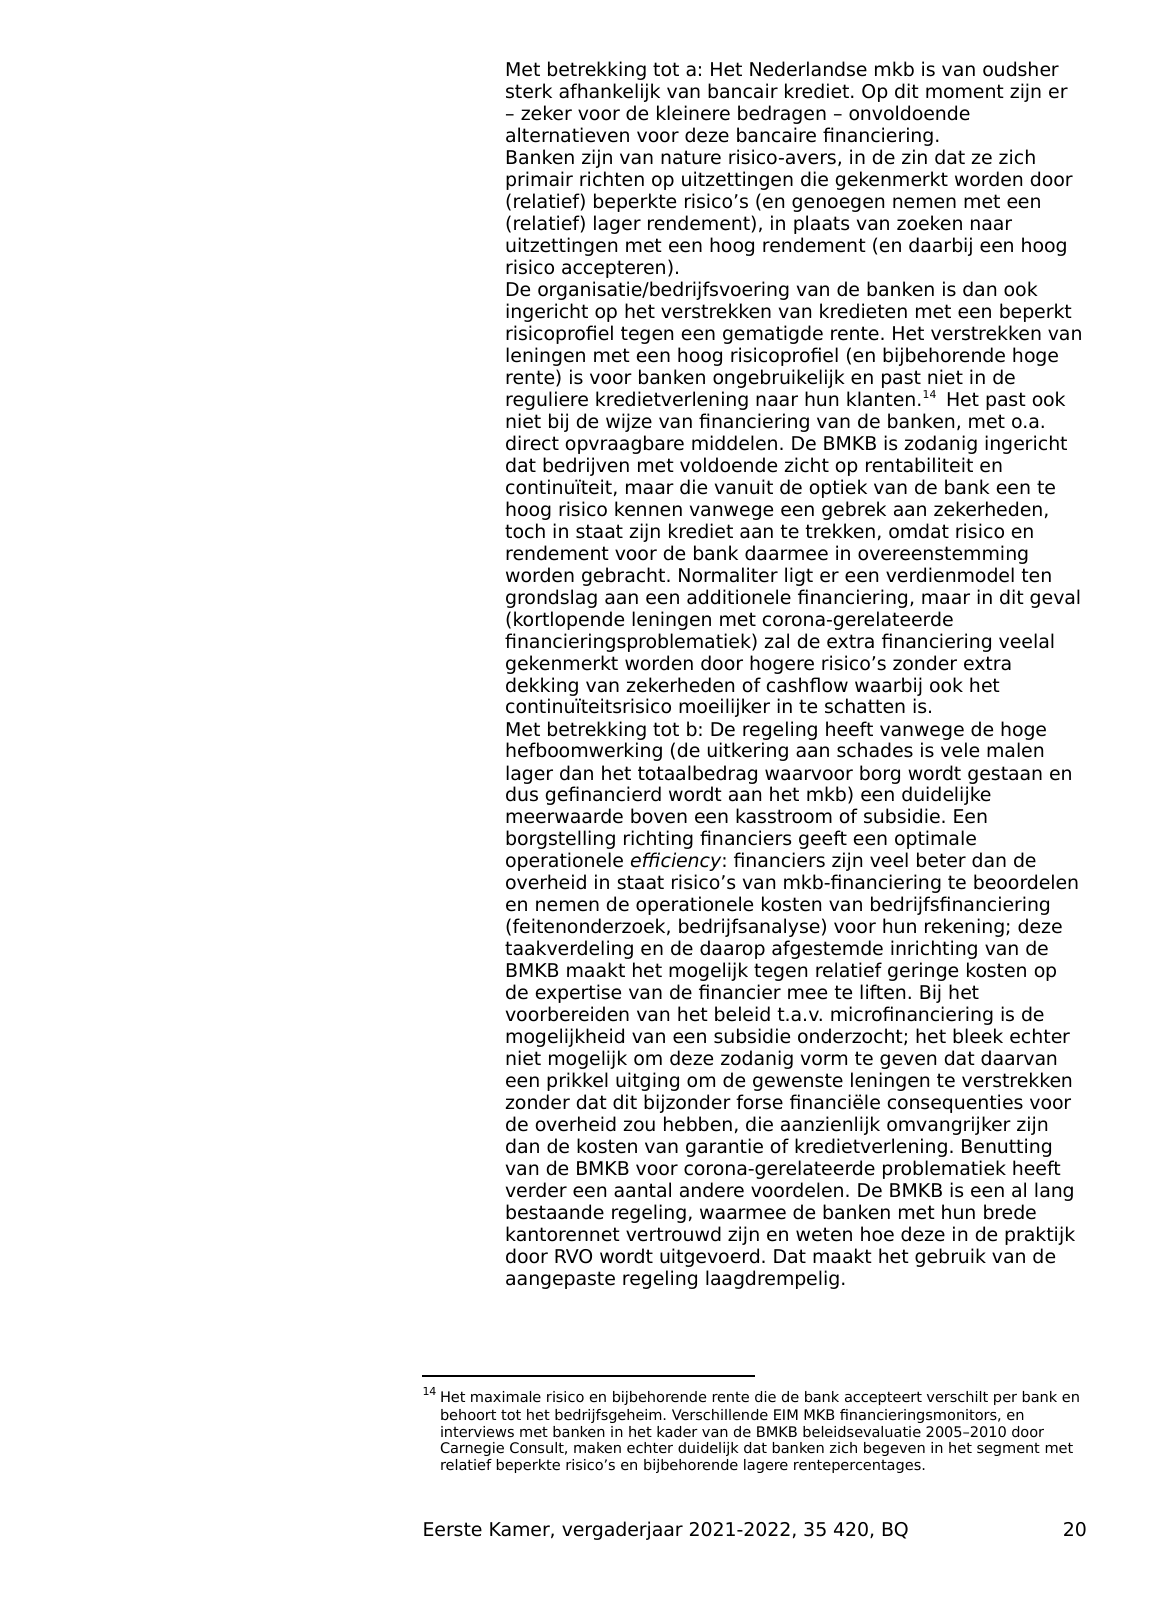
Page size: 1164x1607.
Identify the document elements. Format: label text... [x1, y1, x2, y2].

text Met betrekking tot a: Het Nederlandse mkb is van oudsher sterk afhankelijk van bancair krediet. Op dit moment zijn er – zeker voor de kleinere bedragen – onvoldoende alternatieven voor deze bancaire financiering. [505, 59, 1087, 147]
text Banken zijn van nature risico-avers, in de zin dat ze zich primair richten op uitzettingen die gekenmerkt worden door (relatief) beperkte risico’s (en genoegen nemen met een (relatief) lager rendement), in plaats van zoeken naar uitzettingen met een hoog rendement (en daarbij een hoog risico accepteren). [505, 147, 1087, 279]
text De organisatie/bedrijfsvoering van de banken is dan ook ingericht op het verstrekken van kredieten met een beperkt risicoprofiel tegen een gematigde rente. Het verstrekken van leningen met een hoog risicoprofiel (en bijbehorende hoge rente) is voor banken ongebruikelijk en past niet in de reguliere kredietverlening naar hun klanten. Het past ook niet bij de wijze van financiering van de banken, met o.a. direct opvraagbare middelen. De BMKB is zodanig ingericht dat bedrijven met voldoende zicht op rentabiliteit en continuïteit, maar die vanuit de optiek van de bank een te hoog risico kennen vanwege een gebrek aan zekerheden, toch in staat zijn krediet aan te trekken, omdat risico en rendement voor de bank daarmee in overeenstemming worden gebracht. Normaliter ligt er een verdienmodel ten grondslag aan een additionele financiering, maar in dit geval (kortlopende leningen met corona-gerelateerde financieringsproblematiek) zal de extra financiering veelal gekenmerkt worden door hogere risico’s zonder extra dekking van zekerheden of cashflow waarbij ook het continuïteitsrisico moeilijker in te schatten is. [505, 279, 1087, 718]
text Met betrekking tot b: De regeling heeft vanwege de hoge hefboomwerking (de uitkering aan schades is vele malen lager dan het totaalbedrag waarvoor borg wordt gestaan en dus gefinancierd wordt aan het mkb) een duidelijke meerwaarde boven een kasstroom of subsidie. Een borgstelling richting financiers geeft een optimale operationele efficiency: financiers zijn veel beter dan de overheid in staat risico’s van mkb-financiering te beoordelen en nemen de operationele kosten van bedrijfsfinanciering (feitenonderzoek, bedrijfsanalyse) voor hun rekening; deze taakverdeling en de daarop afgestemde inrichting van de BMKB maakt het mogelijk tegen relatief geringe kosten op de expertise van de financier mee te liften. Bij het voorbereiden van het beleid t.a.v. microfinanciering is de mogelijkheid van een subsidie onderzocht; het bleek echter niet mogelijk om deze zodanig vorm te geven dat daarvan een prikkel uitging om de gewenste leningen te verstrekken zonder dat dit bijzonder forse financiële consequenties voor de overheid zou hebben, die aanzienlijk omvangrijker zijn dan de kosten van garantie of kredietverlening. Benutting van de BMKB voor corona-gerelateerde problematiek heeft verder een aantal andere voordelen. De BMKB is een al lang bestaande regeling, waarmee de banken met hun brede kantorennet vertrouwd zijn en weten hoe deze in de praktijk door RVO wordt uitgevoerd. Dat maakt het gebruik van de aangepaste regeling laagdrempelig. [505, 718, 1087, 1290]
text Het maximale risico en bijbehorende rente die de bank accepteert verschilt per bank en behoort tot het bedrijfsgeheim. Verschillende EIM MKB financieringsmonitors, en interviews met banken in het kader van de BMKB beleidsevaluatie 2005–2010 door Carnegie Consult, maken echter duidelijk dat banken zich begeven in het segment met relatief beperkte risico’s en bijbehorende lagere rentepercentages. [422, 1385, 1087, 1474]
